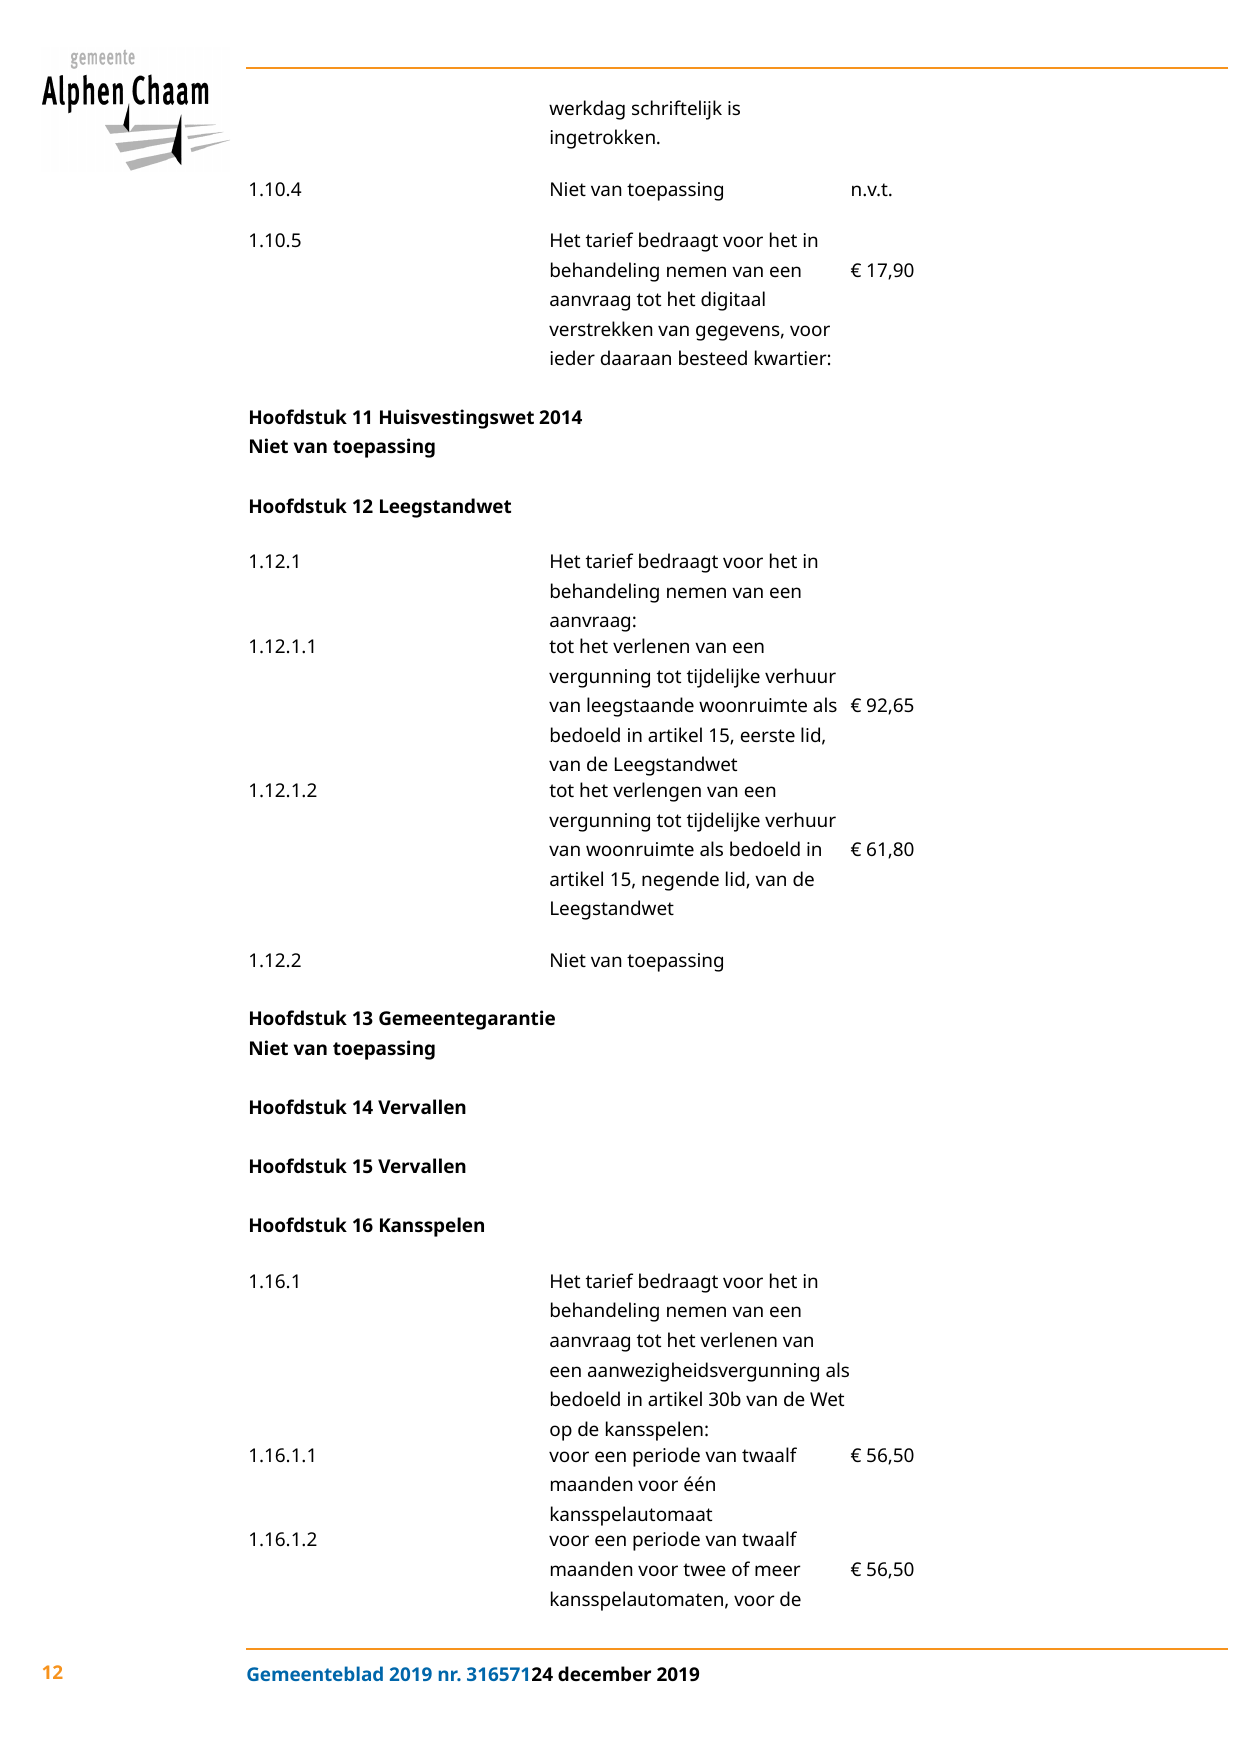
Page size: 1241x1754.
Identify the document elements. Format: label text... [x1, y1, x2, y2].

table_header [549, 1243, 850, 1268]
table_cell n.v.t. [850, 176, 1152, 202]
table_cell € 56,50 [850, 1527, 1152, 1612]
table_cell [248, 921, 549, 947]
table_cell [850, 548, 1152, 633]
picture [41, 47, 231, 172]
table_cell voor een periode van twaalf maanden voor twee of meer kansspelautomaten, voor de [549, 1527, 850, 1612]
text Hoofdstuk 14 Vervallen [248, 1094, 1152, 1120]
table_cell [549, 921, 850, 947]
table_cell werkdag schriftelijk is ingetrokken. [549, 95, 850, 150]
text Hoofdstuk 13 Gemeentegarantie [248, 1006, 1152, 1031]
table_cell [248, 202, 549, 227]
text Hoofdstuk 15 Vervallen [248, 1153, 1152, 1179]
table_cell Niet van toepassing [549, 947, 850, 973]
table_cell 1.10.5 [248, 227, 549, 371]
table_cell [850, 202, 1152, 227]
table_cell 1.16.1 [248, 1268, 549, 1442]
table_cell tot het verlenen van een vergunning tot tijdelijke verhuur van leegstaande woonruimte als bedoeld in artikel 15, eerste lid, van de Leegstandwet [549, 633, 850, 777]
table_header [248, 523, 549, 548]
table_header [850, 523, 1152, 548]
table_header [248, 1243, 549, 1268]
text Niet van toepassing [248, 434, 1152, 459]
table_cell 1.16.1.1 [248, 1442, 549, 1527]
table_cell [850, 150, 1152, 176]
table_cell 1.16.1.2 [248, 1527, 549, 1612]
table_cell 1.12.1.2 [248, 777, 549, 921]
table_cell [850, 921, 1152, 947]
table_cell Het tarief bedraagt voor het in behandeling nemen van een aanvraag: [549, 548, 850, 633]
text Niet van toepassing [248, 1035, 1152, 1061]
table_cell Het tarief bedraagt voor het in behandeling nemen van een aanvraag tot het verlenen van een aanwezigheidsvergunning als bedoeld in artikel 30b van de Wet op de kansspelen: [549, 1268, 850, 1442]
table_cell [850, 947, 1152, 973]
table_cell [549, 150, 850, 176]
table_cell [248, 95, 549, 150]
table_cell € 61,80 [850, 777, 1152, 921]
table_cell 1.10.4 [248, 176, 549, 202]
text Hoofdstuk 16 Kansspelen [248, 1213, 1152, 1238]
table_cell 1.12.1 [248, 548, 549, 633]
table_cell € 17,90 [850, 227, 1152, 371]
text Hoofdstuk 12 Leegstandwet [248, 493, 1152, 519]
table_cell Het tarief bedraagt voor het in behandeling nemen van een aanvraag tot het digitaal verstrekken van gegevens, voor ieder daaraan besteed kwartier: [549, 227, 850, 371]
table_cell tot het verlengen van een vergunning tot tijdelijke verhuur van woonruimte als bedoeld in artikel 15, negende lid, van de Leegstandwet [549, 777, 850, 921]
table_cell [248, 150, 549, 176]
table_cell 1.12.2 [248, 947, 549, 973]
table_cell € 92,65 [850, 633, 1152, 777]
table_cell voor een periode van twaalf maanden voor één kansspelautomaat [549, 1442, 850, 1527]
table_cell Niet van toepassing [549, 176, 850, 202]
table_cell 1.12.1.1 [248, 633, 549, 777]
table_header [549, 523, 850, 548]
table_cell [549, 202, 850, 227]
table_header [850, 1243, 1152, 1268]
table_cell € 56,50 [850, 1442, 1152, 1527]
table_cell [850, 1268, 1152, 1442]
table_cell [850, 95, 1152, 150]
text Hoofdstuk 11 Huisvestingswet 2014 [248, 404, 1152, 430]
